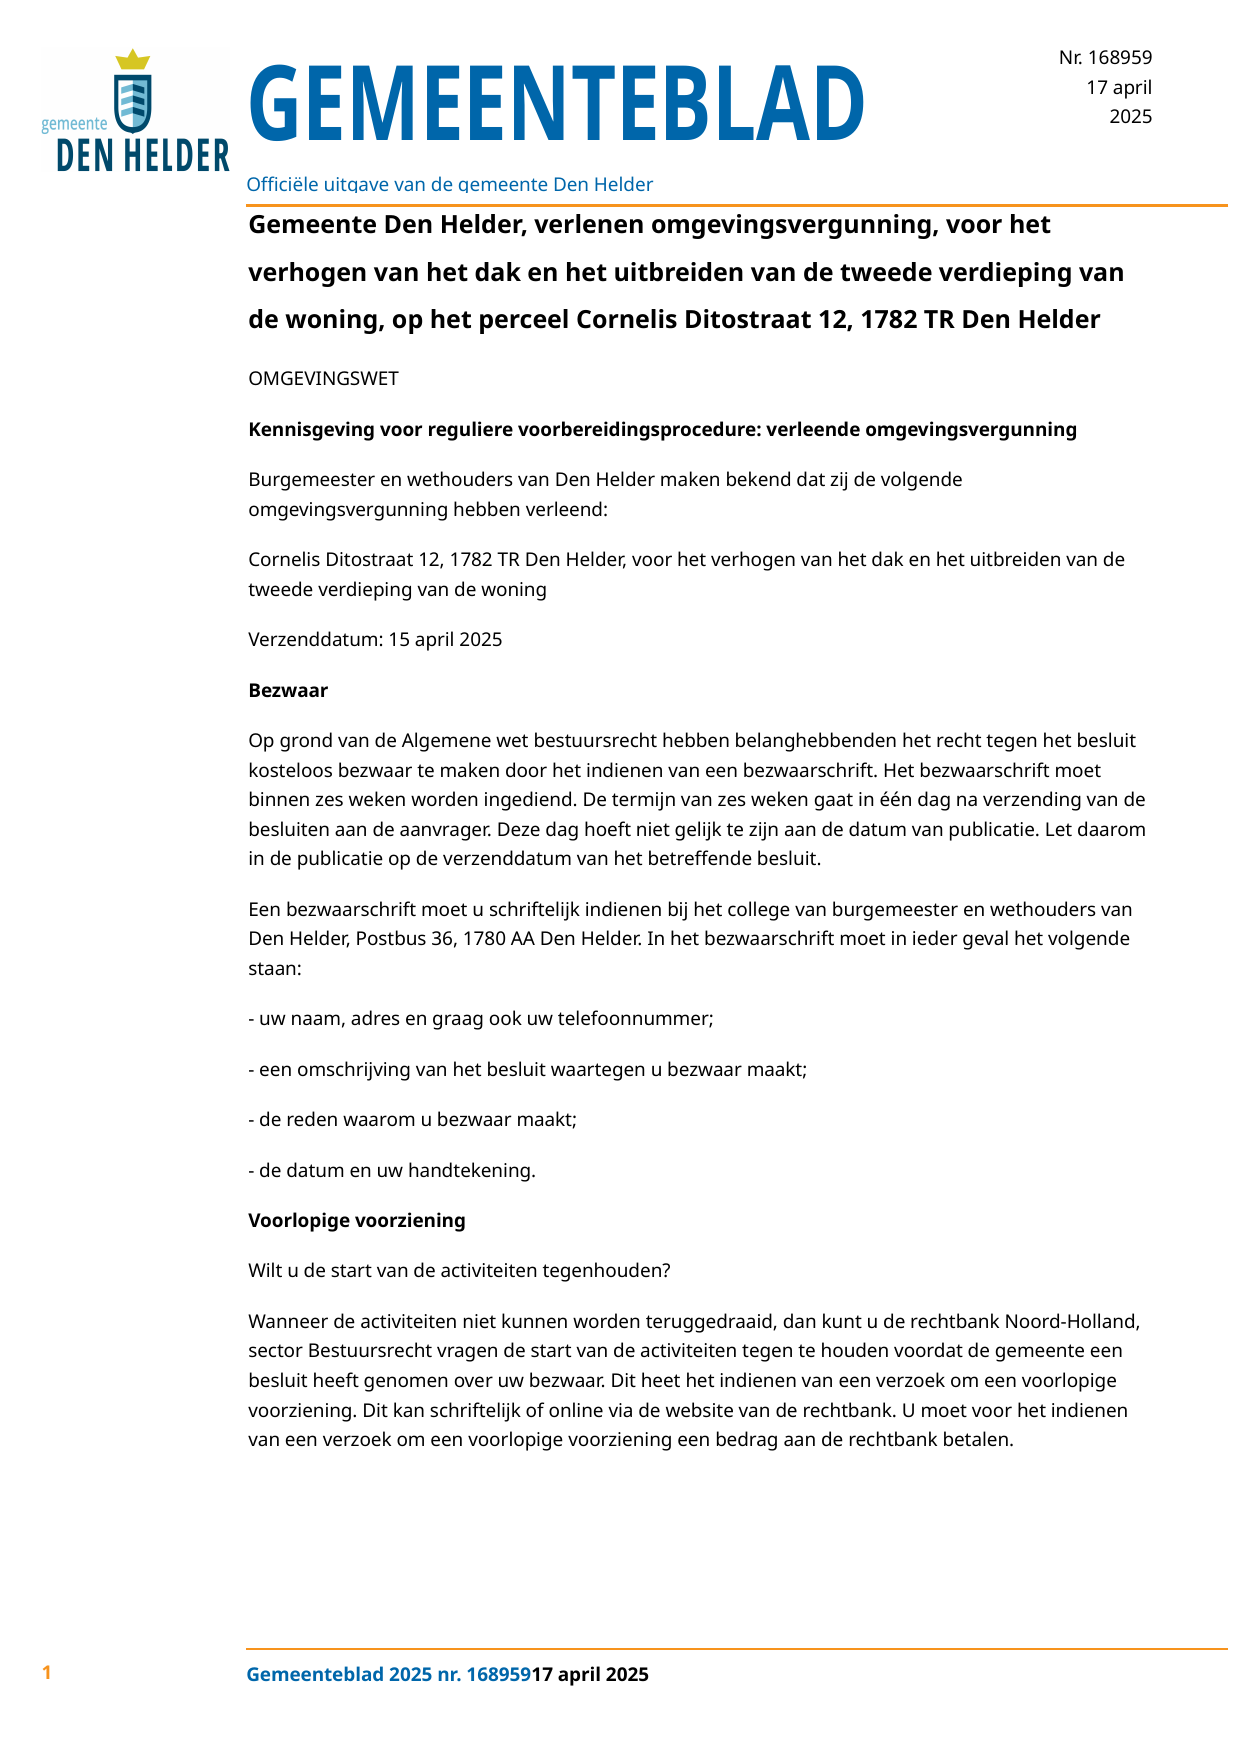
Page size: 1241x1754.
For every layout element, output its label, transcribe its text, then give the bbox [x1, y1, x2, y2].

text Kennisgeving voor reguliere voorbereidingsprocedure: verleende omgevingsvergunning [248, 416, 1152, 442]
picture [220, 160, 224, 172]
text OMGEVINGSWET [248, 366, 1152, 391]
text Cornelis Ditostraat 12, 1782 TR Den Helder, voor het verhogen van het dak en het uitbreiden van de tweede verdieping van de woning [248, 546, 1152, 602]
text Wanneer de activiteiten niet kunnen worden teruggedraaid, dan kunt u de rechtbank Noord-Holland, sector Bestuursrecht vragen de start van de activiteiten tegen te houden voordat de gemeente een besluit heeft genomen over uw bezwaar. Dit heet het indienen van een verzoek om een voorlopige voorziening. Dit kan schriftelijk of online via de website van de rechtbank. U moet voor het indienen van een verzoek om een voorlopige voorziening een bedrag aan de rechtbank betalen. [248, 1308, 1152, 1452]
picture [41, 47, 231, 172]
text Gemeente Den Helder, verlenen omgevingsvergunning, voor het verhogen van het dak en het uitbreiden van de tweede verdieping van de woning, op het perceel Cornelis Ditostraat 12, 1782 TR Den Helder [248, 207, 1152, 336]
picture [63, 144, 68, 165]
text Voorlopige voorziening [248, 1207, 1152, 1233]
text Bezwaar [248, 677, 1152, 702]
text - een omschrijving van het besluit waartegen u bezwaar maakt; [248, 1056, 1152, 1082]
text Op grond van de Algemene wet bestuursrecht hebben belanghebbenden het recht tegen het besluit kosteloos bezwaar te maken door het indienen van een bezwaarschrift. Het bezwaarschrift moet binnen zes weken worden ingediend. De termijn van zes weken gaat in één dag na verzending van de besluiten aan de aanvrager. Deze dag hoeft niet gelijk te zijn aan de datum van publicatie. Let daarom in de publicatie op de verzenddatum van het betreffende besluit. [248, 727, 1152, 871]
text Een bezwaarschrift moet u schriftelijk indienen bij het college van burgemeester en wethouders van Den Helder, Postbus 36, 1780 AA Den Helder. In het bezwaarschrift moet in ieder geval het volgende staan: [248, 896, 1152, 981]
text Verzenddatum: 15 april 2025 [248, 626, 1152, 652]
text Burgemeester en wethouders van Den Helder maken bekend dat zij de volgende omgevingsvergunning hebben verleend: [248, 466, 1152, 522]
text - de datum en uw handtekening. [248, 1157, 1152, 1182]
picture [100, 154, 106, 172]
text - uw naam, adres en graag ook uw telefoonnummer; [248, 1006, 1152, 1031]
picture [130, 157, 135, 172]
text - de reden waarom u bezwaar maakt; [248, 1106, 1152, 1132]
text Wilt u de start van de activiteiten tegenhouden? [248, 1258, 1152, 1283]
picture [182, 144, 187, 165]
